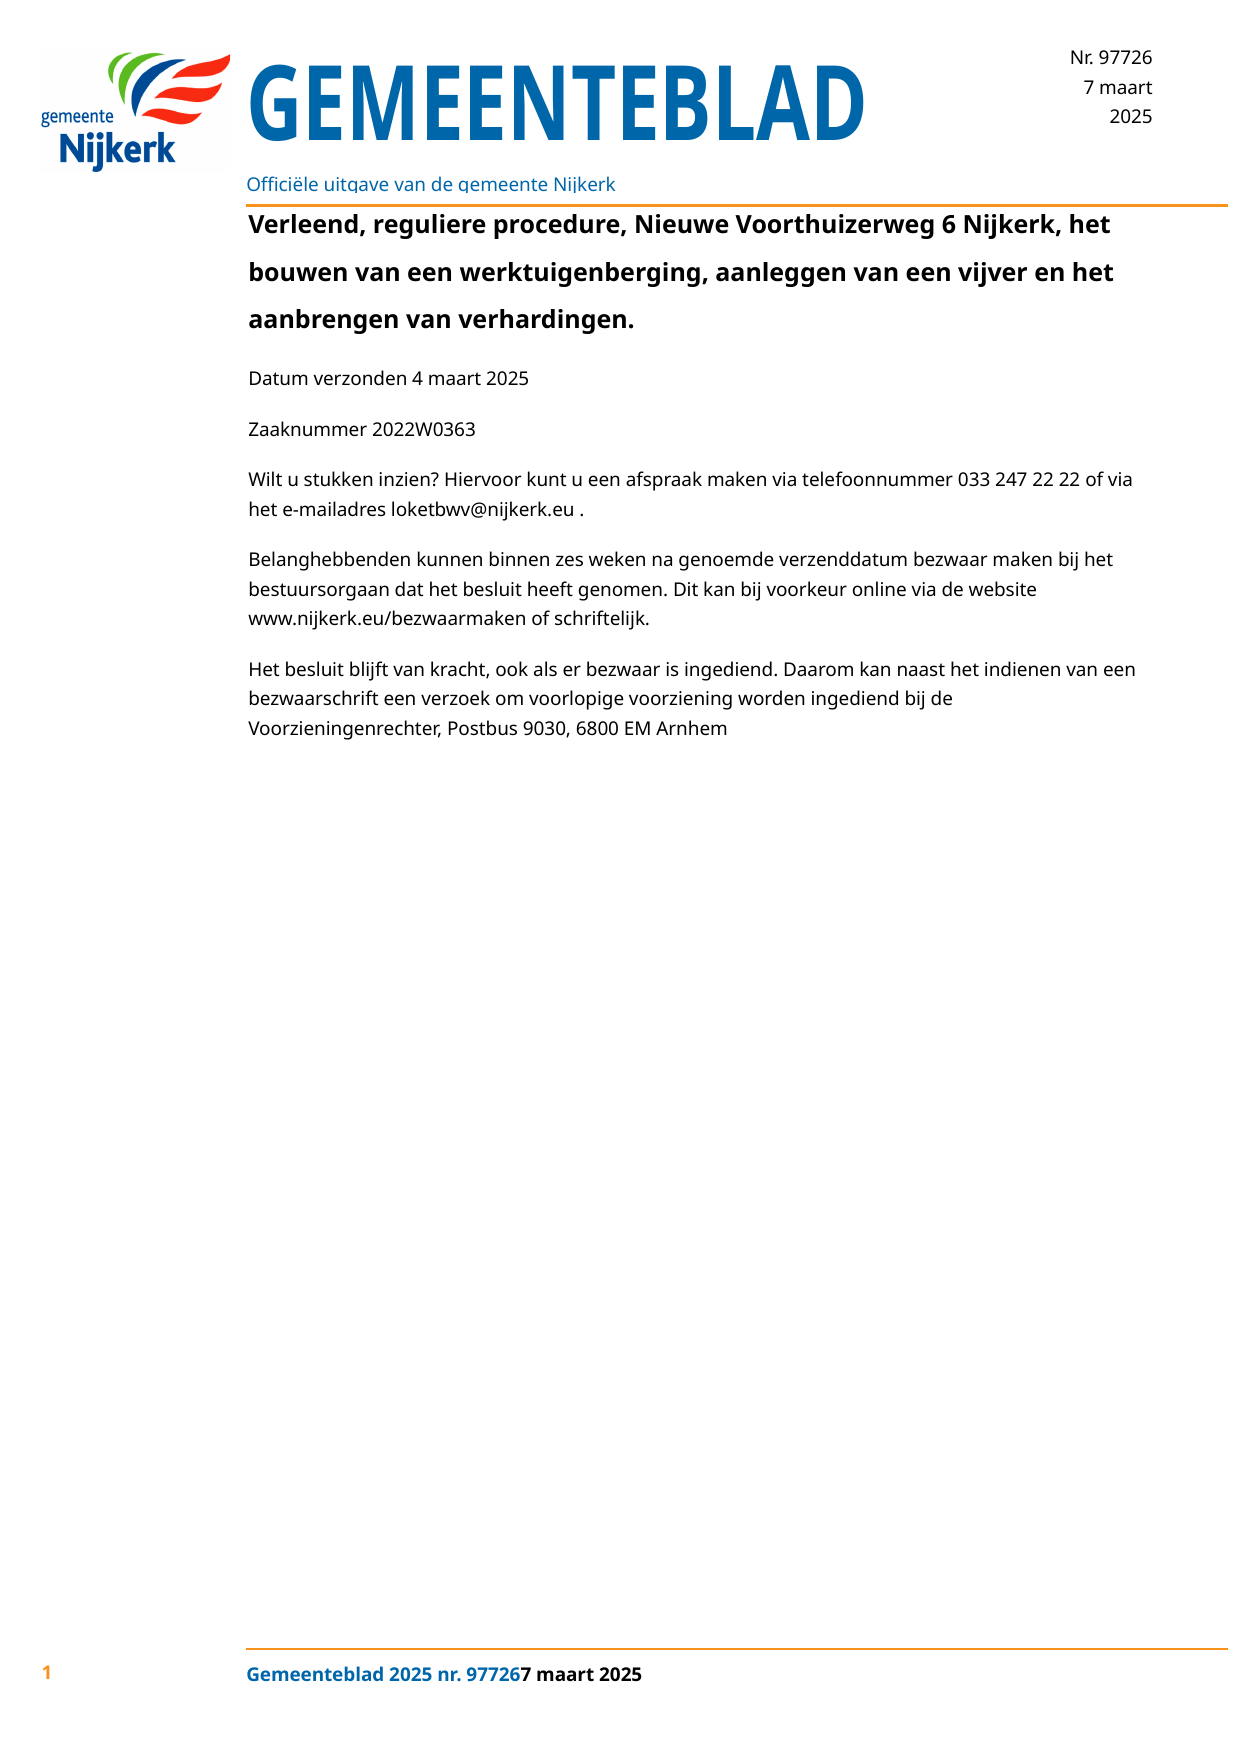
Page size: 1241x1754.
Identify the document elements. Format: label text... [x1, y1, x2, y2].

text Verleend, reguliere procedure, Nieuwe Voorthuizerweg 6 Nijkerk, het bouwen van een werktuigenberging, aanleggen van een vijver en het aanbrengen van verhardingen. [248, 207, 1152, 336]
picture [41, 47, 231, 172]
text Belanghebbenden kunnen binnen zes weken na genoemde verzenddatum bezwaar maken bij het bestuursorgaan dat het besluit heeft genomen. Dit kan bij voorkeur online via de website www.nijkerk.eu/bezwaarmaken of schriftelijk. [248, 546, 1152, 631]
text Wilt u stukken inzien? Hiervoor kunt u een afspraak maken via telefoonnummer 033 247 22 22 of via het e-mailadres loketbwv@nijkerk.eu . [248, 466, 1152, 522]
text Zaaknummer 2022W0363 [248, 416, 1152, 442]
text Het besluit blijft van kracht, ook als er bezwaar is ingediend. Daarom kan naast het indienen van een bezwaarschrift een verzoek om voorlopige voorziening worden ingediend bij de Voorzieningenrechter, Postbus 9030, 6800 EM Arnhem [248, 656, 1152, 741]
text Datum verzonden 4 maart 2025 [248, 366, 1152, 391]
